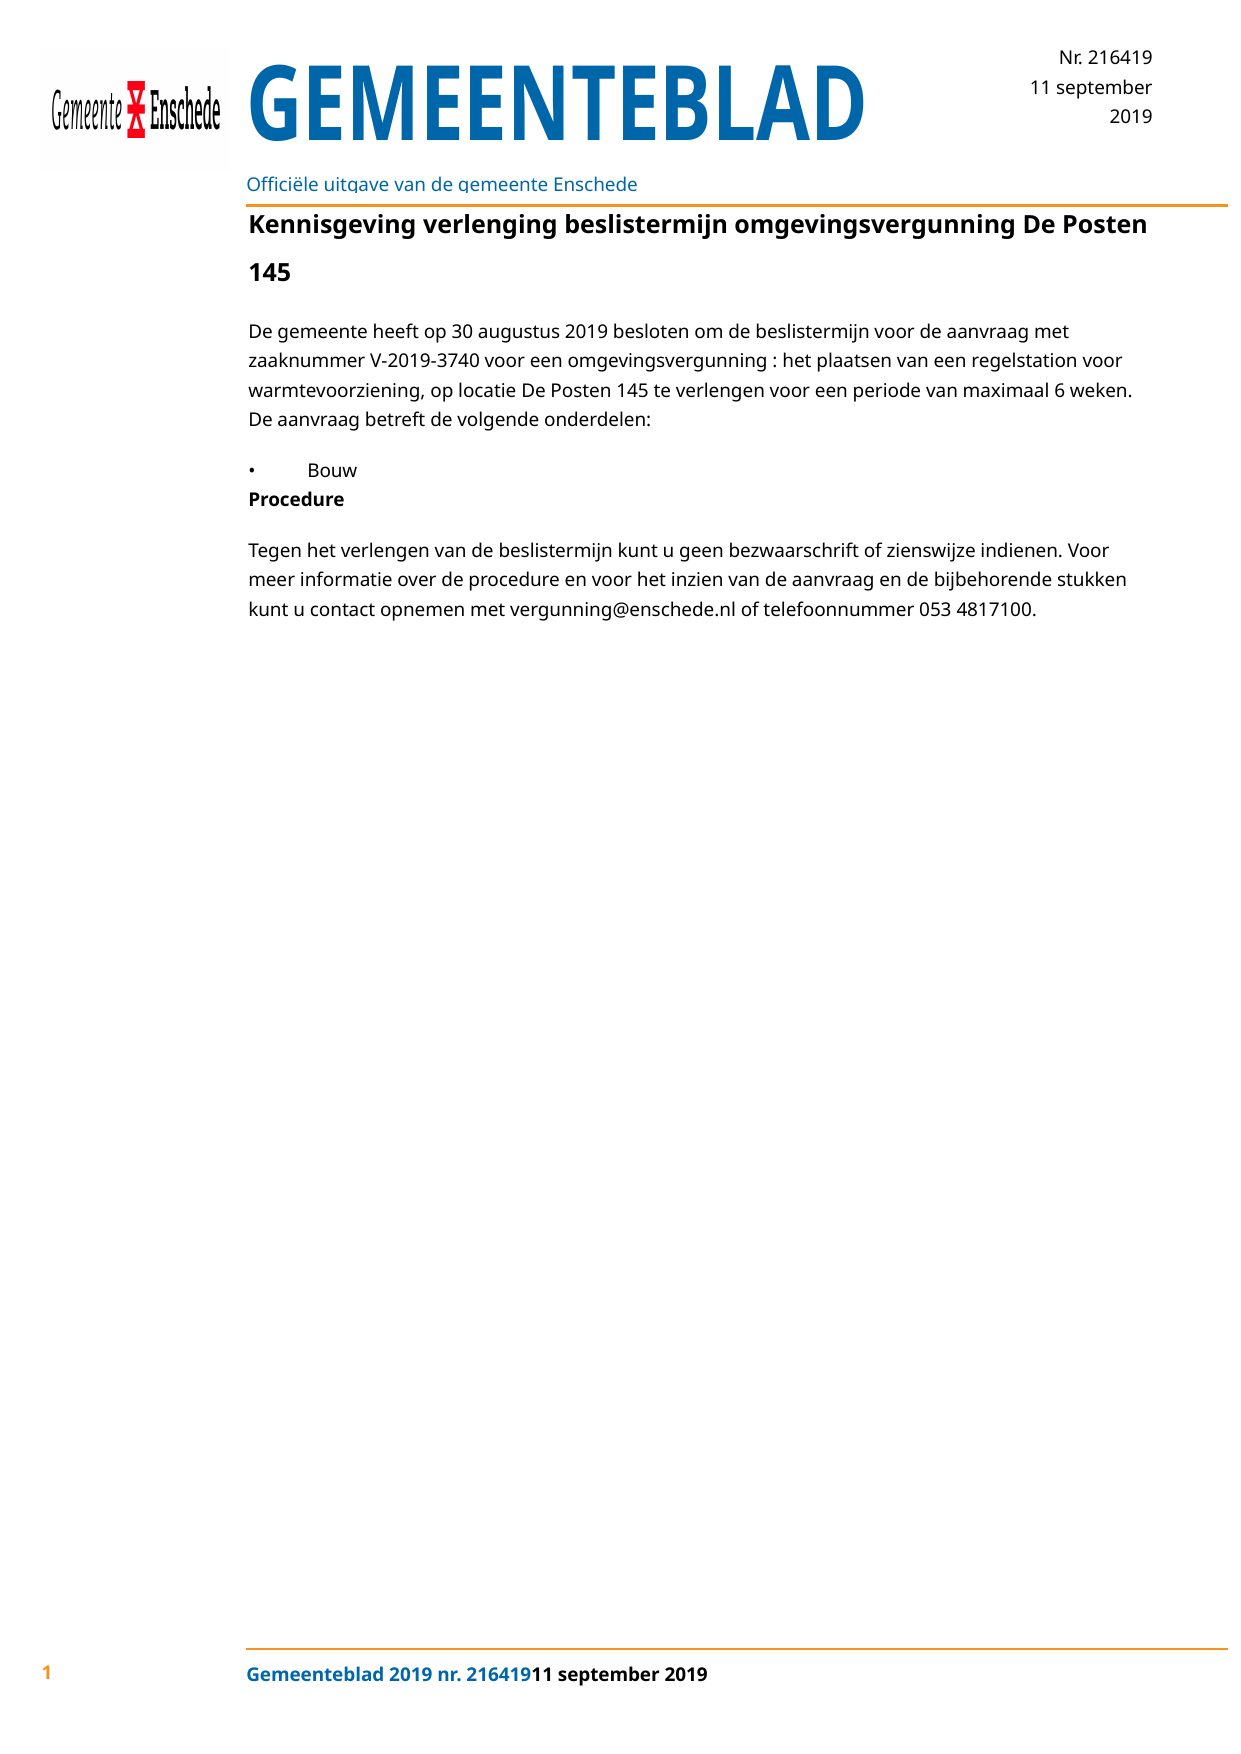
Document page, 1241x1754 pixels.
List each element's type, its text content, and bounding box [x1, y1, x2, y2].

picture [41, 47, 231, 172]
list Bouw [248, 457, 1152, 483]
text Kennisgeving verlenging beslistermijn omgevingsvergunning De Posten 145 [248, 207, 1152, 288]
text De gemeente heeft op 30 augustus 2019 besloten om de beslistermijn voor de aanvraag met zaaknummer V-2019-3740 voor een omgevingsvergunning : het plaatsen van een regelstation voor warmtevoorziening, op locatie De Posten 145 te verlengen voor een periode van maximaal 6 weken. De aanvraag betreft de volgende onderdelen: [248, 318, 1152, 432]
text Procedure [248, 487, 1152, 512]
text Tegen het verlengen van de beslistermijn kunt u geen bezwaarschrift of zienswijze indienen. Voor meer informatie over de procedure en voor het inzien van de aanvraag en de bijbehorende stukken kunt u contact opnemen met vergunning@enschede.nl of telefoonnummer 053 4817100. [248, 537, 1152, 622]
